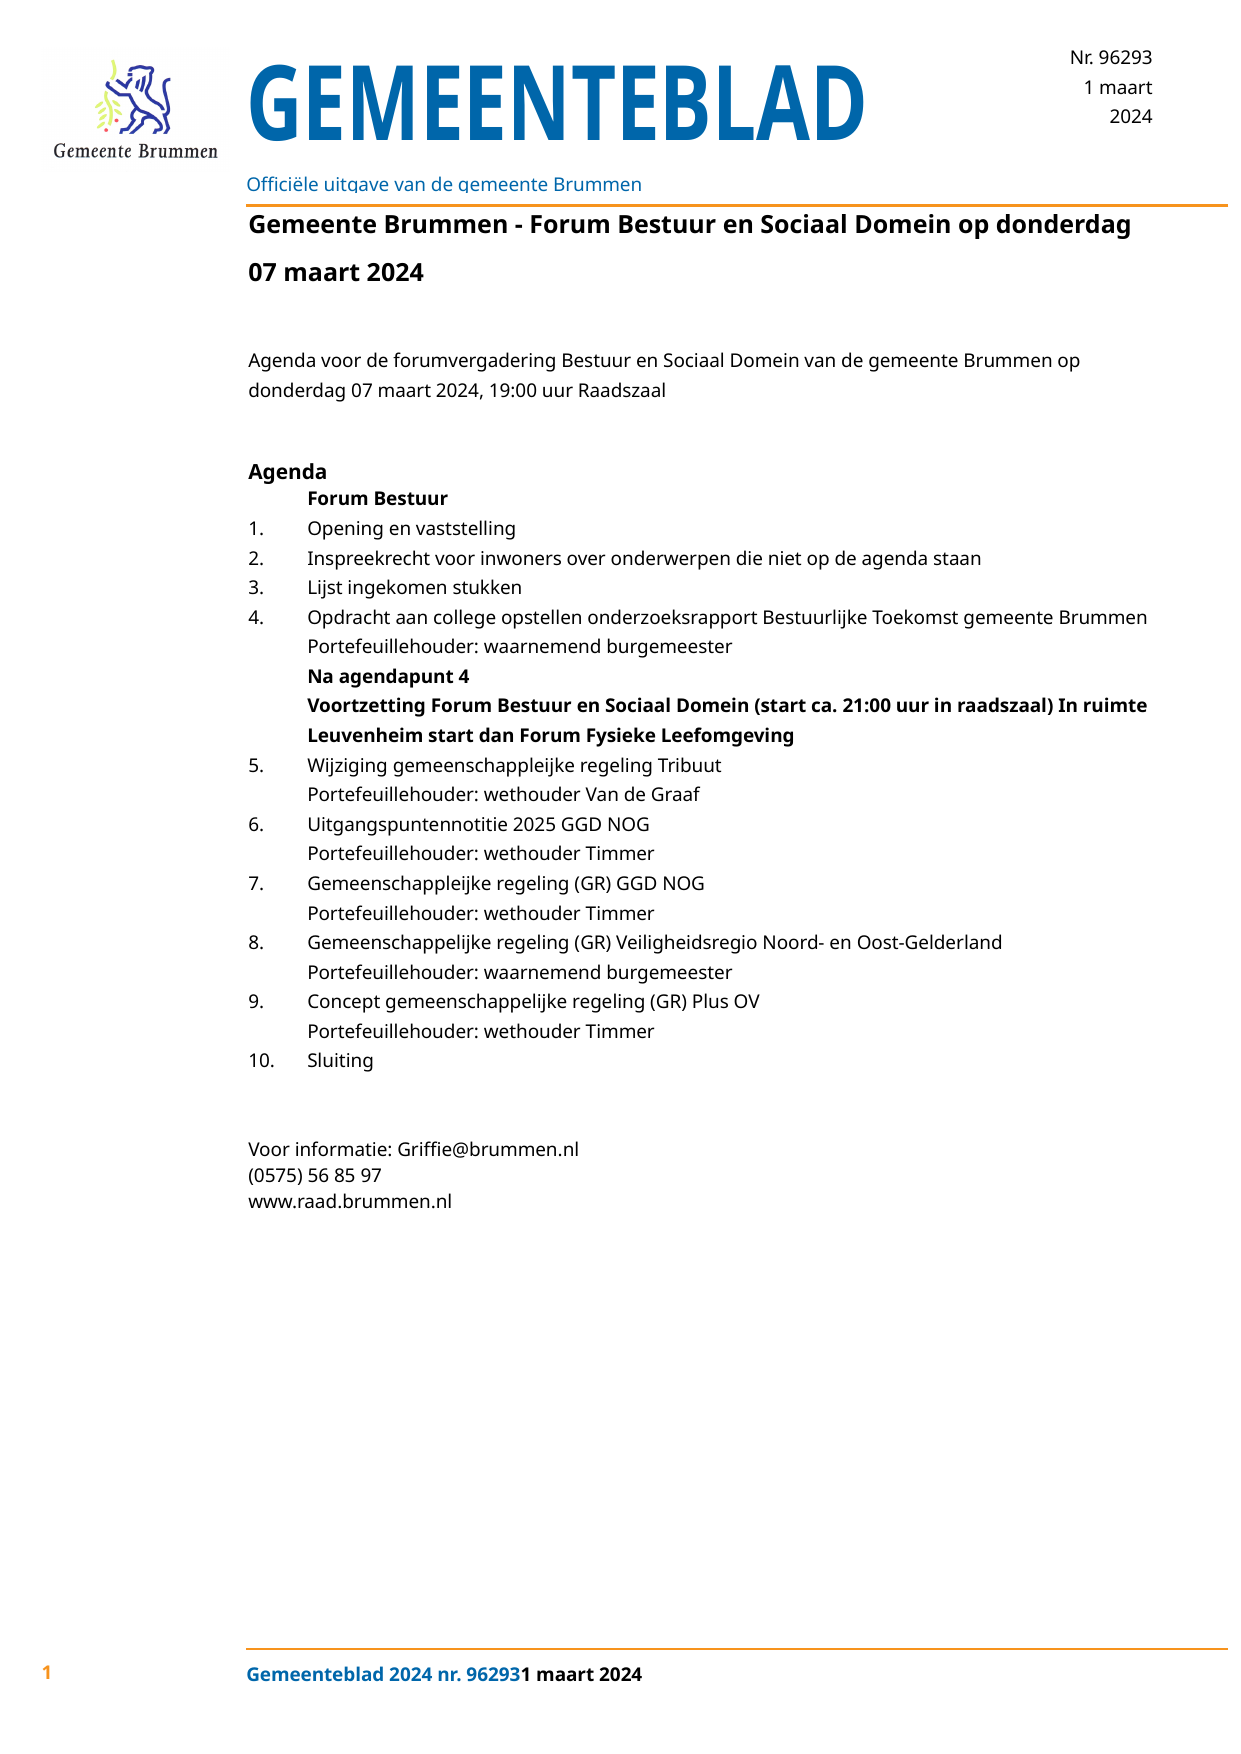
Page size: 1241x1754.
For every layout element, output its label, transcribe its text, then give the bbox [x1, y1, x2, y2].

text Agenda voor de forumvergadering Bestuur en Sociaal Domein van de gemeente Brummen op donderdag 07 maart 2024, 19:00 uur Raadszaal [248, 347, 1152, 403]
list Opening en vaststelling [248, 515, 1152, 541]
list Opdracht aan college opstellen onderzoeksrapport Bestuurlijke Toekomst gemeente Brummen [248, 604, 1152, 629]
list Portefeuillehouder: wethouder Van de Graaf [248, 781, 1152, 807]
list Concept gemeenschappelijke regeling (GR) Plus OV [248, 988, 1152, 1014]
text Gemeente Brummen - Forum Bestuur en Sociaal Domein op donderdag 07 maart 2024 [248, 207, 1152, 288]
list Portefeuillehouder: waarnemend burgemeester [248, 959, 1152, 984]
list Forum Bestuur [248, 486, 1152, 511]
text (0575) 56 85 97 [248, 1162, 1152, 1188]
text www.raad.brummen.nl [248, 1188, 1152, 1213]
list Voortzetting Forum Bestuur en Sociaal Domein (start ca. 21:00 uur in raadszaal) In ruimte Leuvenheim start dan Forum Fysieke Leefomgeving [248, 693, 1152, 748]
list Na agendapunt 4 [248, 663, 1152, 689]
text Voor informatie: Griffie@brummen.nl [248, 1136, 1152, 1162]
list Portefeuillehouder: wethouder Timmer [248, 841, 1152, 866]
list Lijst ingekomen stukken [248, 574, 1152, 600]
list Inspreekrecht voor inwoners over onderwerpen die niet op de agenda staan [248, 545, 1152, 570]
list Portefeuillehouder: waarnemend burgemeester [248, 633, 1152, 659]
picture [41, 47, 231, 172]
text Agenda [248, 457, 1152, 486]
list Portefeuillehouder: wethouder Timmer [248, 900, 1152, 925]
list Uitgangspuntennotitie 2025 GGD NOG [248, 811, 1152, 837]
list Gemeenschappleijke regeling (GR) GGD NOG [248, 870, 1152, 896]
list Portefeuillehouder: wethouder Timmer [248, 1018, 1152, 1044]
list Sluiting [248, 1048, 1152, 1073]
list Gemeenschappelijke regeling (GR) Veiligheidsregio Noord- en Oost-Gelderland [248, 929, 1152, 955]
list Wijziging gemeenschappleijke regeling Tribuut [248, 752, 1152, 777]
